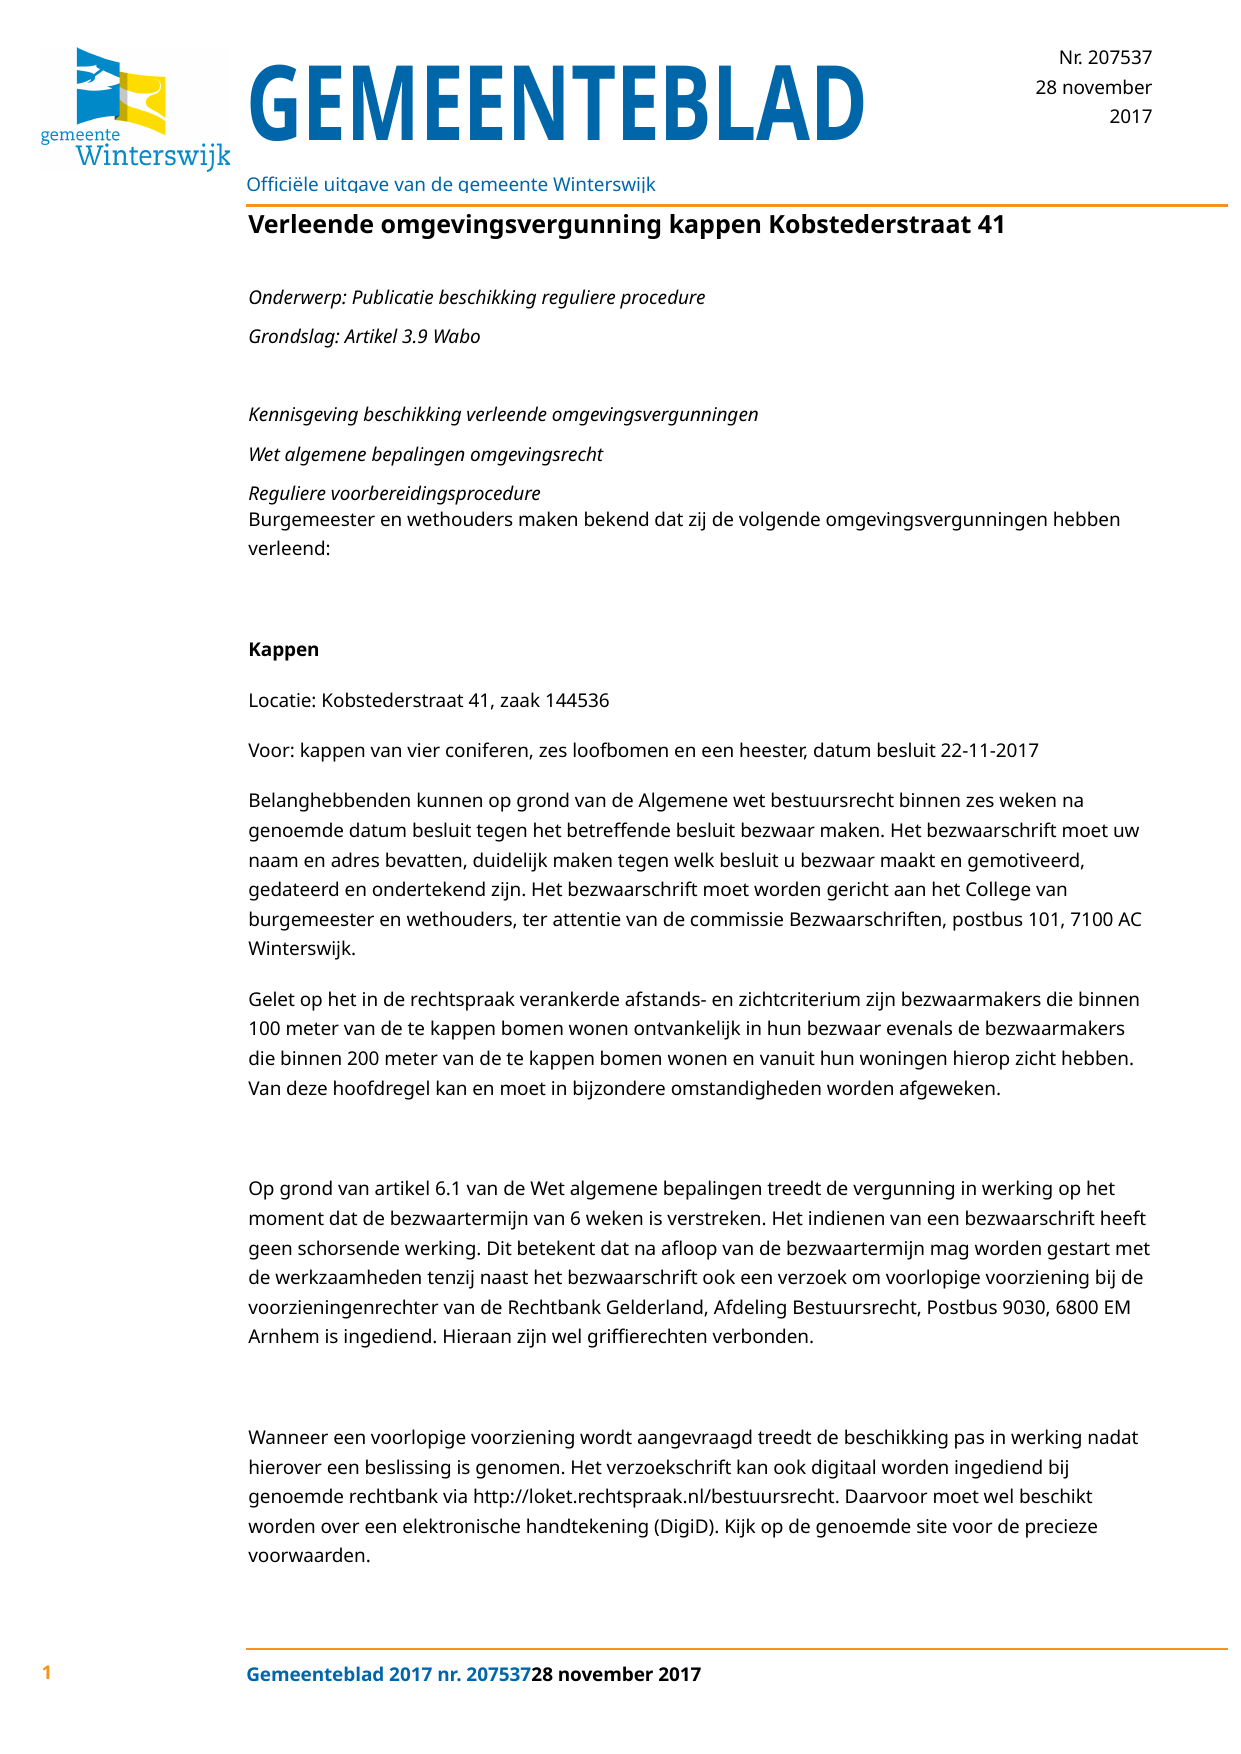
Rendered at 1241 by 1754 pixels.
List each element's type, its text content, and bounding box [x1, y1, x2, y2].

picture [41, 47, 231, 172]
text Burgemeester en wethouders maken bekend dat zij de volgende omgevingsvergunningen hebben verleend: [248, 506, 1152, 561]
picture [225, 153, 231, 162]
text Kappen [248, 636, 1152, 662]
text Belanghebbenden kunnen op grond van de Algemene wet bestuursrecht binnen zes weken na genoemde datum besluit tegen het betreffende besluit bezwaar maken. Het bezwaarschrift moet uw naam en adres bevatten, duidelijk maken tegen welk besluit u bezwaar maakt en gemotiveerd, gedateerd en ondertekend zijn. Het bezwaarschrift moet worden gericht aan het College van burgemeester en wethouders, ter attentie van de commissie Bezwaarschriften, postbus 101, 7100 AC Winterswijk. [248, 788, 1152, 961]
text Op grond van artikel 6.1 van de Wet algemene bepalingen treedt de vergunning in werking op het moment dat de bezwaartermijn van 6 weken is verstreken. Het indienen van een bezwaarschrift heeft geen schorsende werking. Dit betekent dat na afloop van de bezwaartermijn mag worden gestart met de werkzaamheden tenzij naast het bezwaarschrift ook een verzoek om voorlopige voorziening bij de voorzieningenrechter van de Rechtbank Gelderland, Afdeling Bestuursrecht, Postbus 9030, 6800 EM Arnhem is ingediend. Hieraan zijn wel griffierechten verbonden. [248, 1176, 1152, 1349]
text Kennisgeving beschikking verleende omgevingsvergunningen [248, 402, 1152, 427]
text Locatie: Kobstederstraat 41, zaak 144536 [248, 687, 1152, 712]
text Wet algemene bepalingen omgevingsrecht [248, 441, 1152, 467]
text Voor: kappen van vier coniferen, zes loofbomen en een heester, datum besluit 22-11-2017 [248, 737, 1152, 763]
text Grondslag: Artikel 3.9 Wabo [248, 323, 1152, 349]
text Onderwerp: Publicatie beschikking reguliere procedure [248, 284, 1152, 309]
text Wanneer een voorlopige voorziening wordt aangevraagd treedt de beschikking pas in werking nadat hierover een beslissing is genomen. Het verzoekschrift kan ook digitaal worden ingediend bij genoemde rechtbank via http://loket.rechtspraak.nl/bestuursrecht. Daarvoor moet wel beschikt worden over een elektronische handtekening (DigiD). Kijk op de genoemde site voor de precieze voorwaarden. [248, 1424, 1152, 1568]
text Reguliere voorbereidingsprocedure [248, 480, 1152, 506]
text Verleende omgevingsvergunning kappen Kobstederstraat 41 [248, 207, 1152, 241]
text Gelet op het in de rechtspraak verankerde afstands- en zichtcriterium zijn bezwaarmakers die binnen 100 meter van de te kappen bomen wonen ontvankelijk in hun bezwaar evenals de bezwaarmakers die binnen 200 meter van de te kappen bomen wonen en vanuit hun woningen hierop zicht hebben. Van deze hoofdregel kan en moet in bijzondere omstandigheden worden afgeweken. [248, 986, 1152, 1100]
